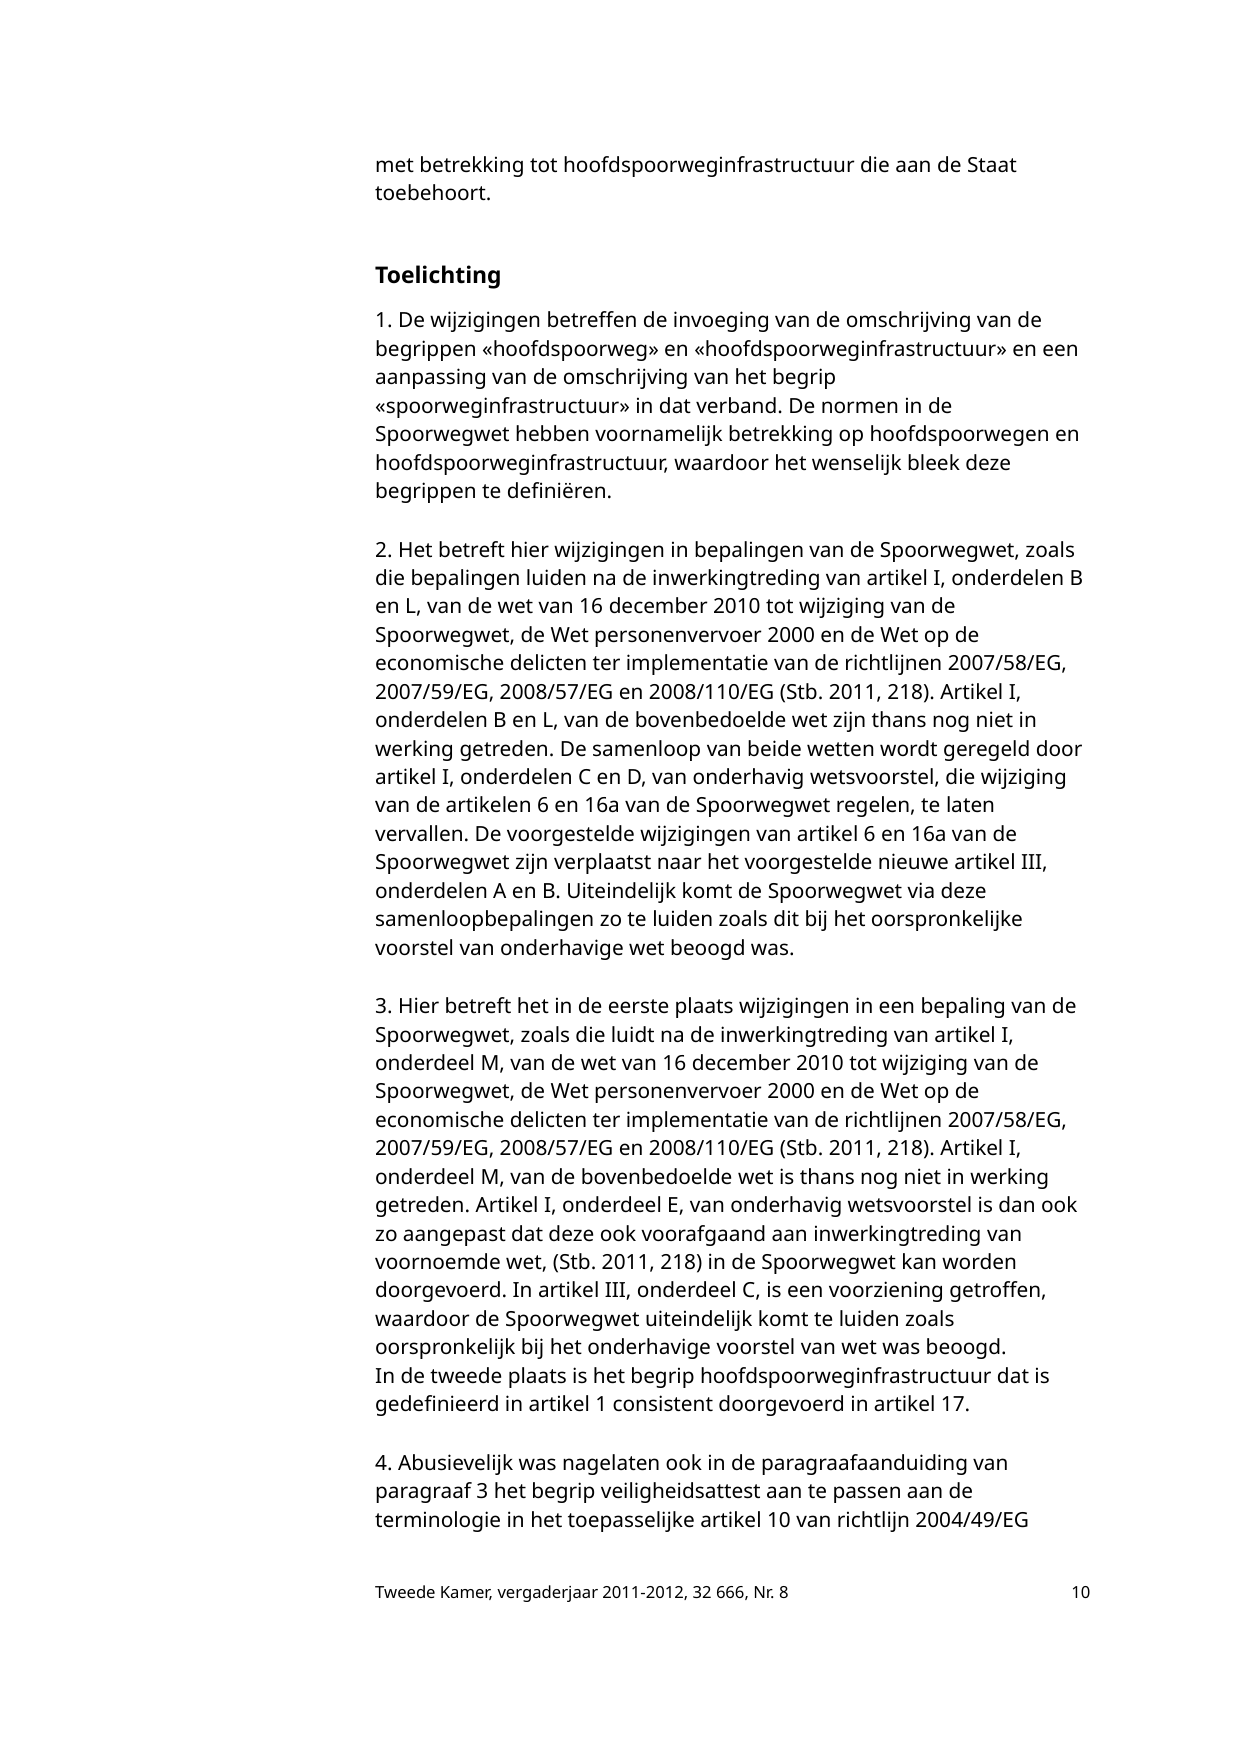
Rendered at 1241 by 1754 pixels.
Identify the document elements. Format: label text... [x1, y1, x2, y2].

text In de tweede plaats is het begrip hoofdspoorweginfrastructuur dat is gedefinieerd in artikel 1 consistent doorgevoerd in artikel 17. [375, 1361, 1090, 1418]
text 3. Hier betreft het in de eerste plaats wijzigingen in een bepaling van de Spoorwegwet, zoals die luidt na de inwerkingtreding van artikel I, onderdeel M, van de wet van 16 december 2010 tot wijziging van de Spoorwegwet, de Wet personenvervoer 2000 en de Wet op de economische delicten ter implementatie van de richtlijnen 2007/58/EG, 2007/59/EG, 2008/57/EG en 2008/110/EG (Stb. 2011, 218). Artikel I, onderdeel M, van de bovenbedoelde wet is thans nog niet in werking getreden. Artikel I, onderdeel E, van onderhavig wetsvoorstel is dan ook zo aangepast dat deze ook voorafgaand aan inwerkingtreding van voornoemde wet, (Stb. 2011, 218) in de Spoorwegwet kan worden doorgevoerd. In artikel III, onderdeel C, is een voorziening getroffen, waardoor de Spoorwegwet uiteindelijk komt te luiden zoals oorspronkelijk bij het onderhavige voorstel van wet was beoogd. [375, 991, 1090, 1361]
text 1. De wijzigingen betreffen de invoeging van de omschrijving van de begrippen «hoofdspoorweg» en «hoofdspoorweginfrastructuur» en een aanpassing van de omschrijving van het begrip «spoorweginfrastructuur» in dat verband. De normen in de Spoorwegwet hebben voornamelijk betrekking op hoofdspoorwegen en hoofdspoorweginfrastructuur, waardoor het wenselijk bleek deze begrippen te definiëren. [375, 306, 1090, 505]
subtitle Toelichting [375, 259, 1090, 291]
text 4. Abusievelijk was nagelaten ook in de paragraafaanduiding van paragraaf 3 het begrip veiligheidsattest aan te passen aan de terminologie in het toepasselijke artikel 10 van richtlijn 2004/49/EG [375, 1448, 1090, 1533]
text met betrekking tot hoofdspoorweginfrastructuur die aan de Staat toebehoort. [375, 150, 1090, 207]
text 2. Het betreft hier wijzigingen in bepalingen van de Spoorwegwet, zoals die bepalingen luiden na de inwerkingtreding van artikel I, onderdelen B en L, van de wet van 16 december 2010 tot wijziging van de Spoorwegwet, de Wet personenvervoer 2000 en de Wet op de economische delicten ter implementatie van de richtlijnen 2007/58/EG, 2007/59/EG, 2008/57/EG en 2008/110/EG (Stb. 2011, 218). Artikel I, onderdelen B en L, van de bovenbedoelde wet zijn thans nog niet in werking getreden. De samenloop van beide wetten wordt geregeld door artikel I, onderdelen C en D, van onderhavig wetsvoorstel, die wijziging van de artikelen 6 en 16a van de Spoorwegwet regelen, te laten vervallen. De voorgestelde wijzigingen van artikel 6 en 16a van de Spoorwegwet zijn verplaatst naar het voorgestelde nieuwe artikel III, onderdelen A en B. Uiteindelijk komt de Spoorwegwet via deze samenloopbepalingen zo te luiden zoals dit bij het oorspronkelijke voorstel van onderhavige wet beoogd was. [375, 535, 1090, 961]
